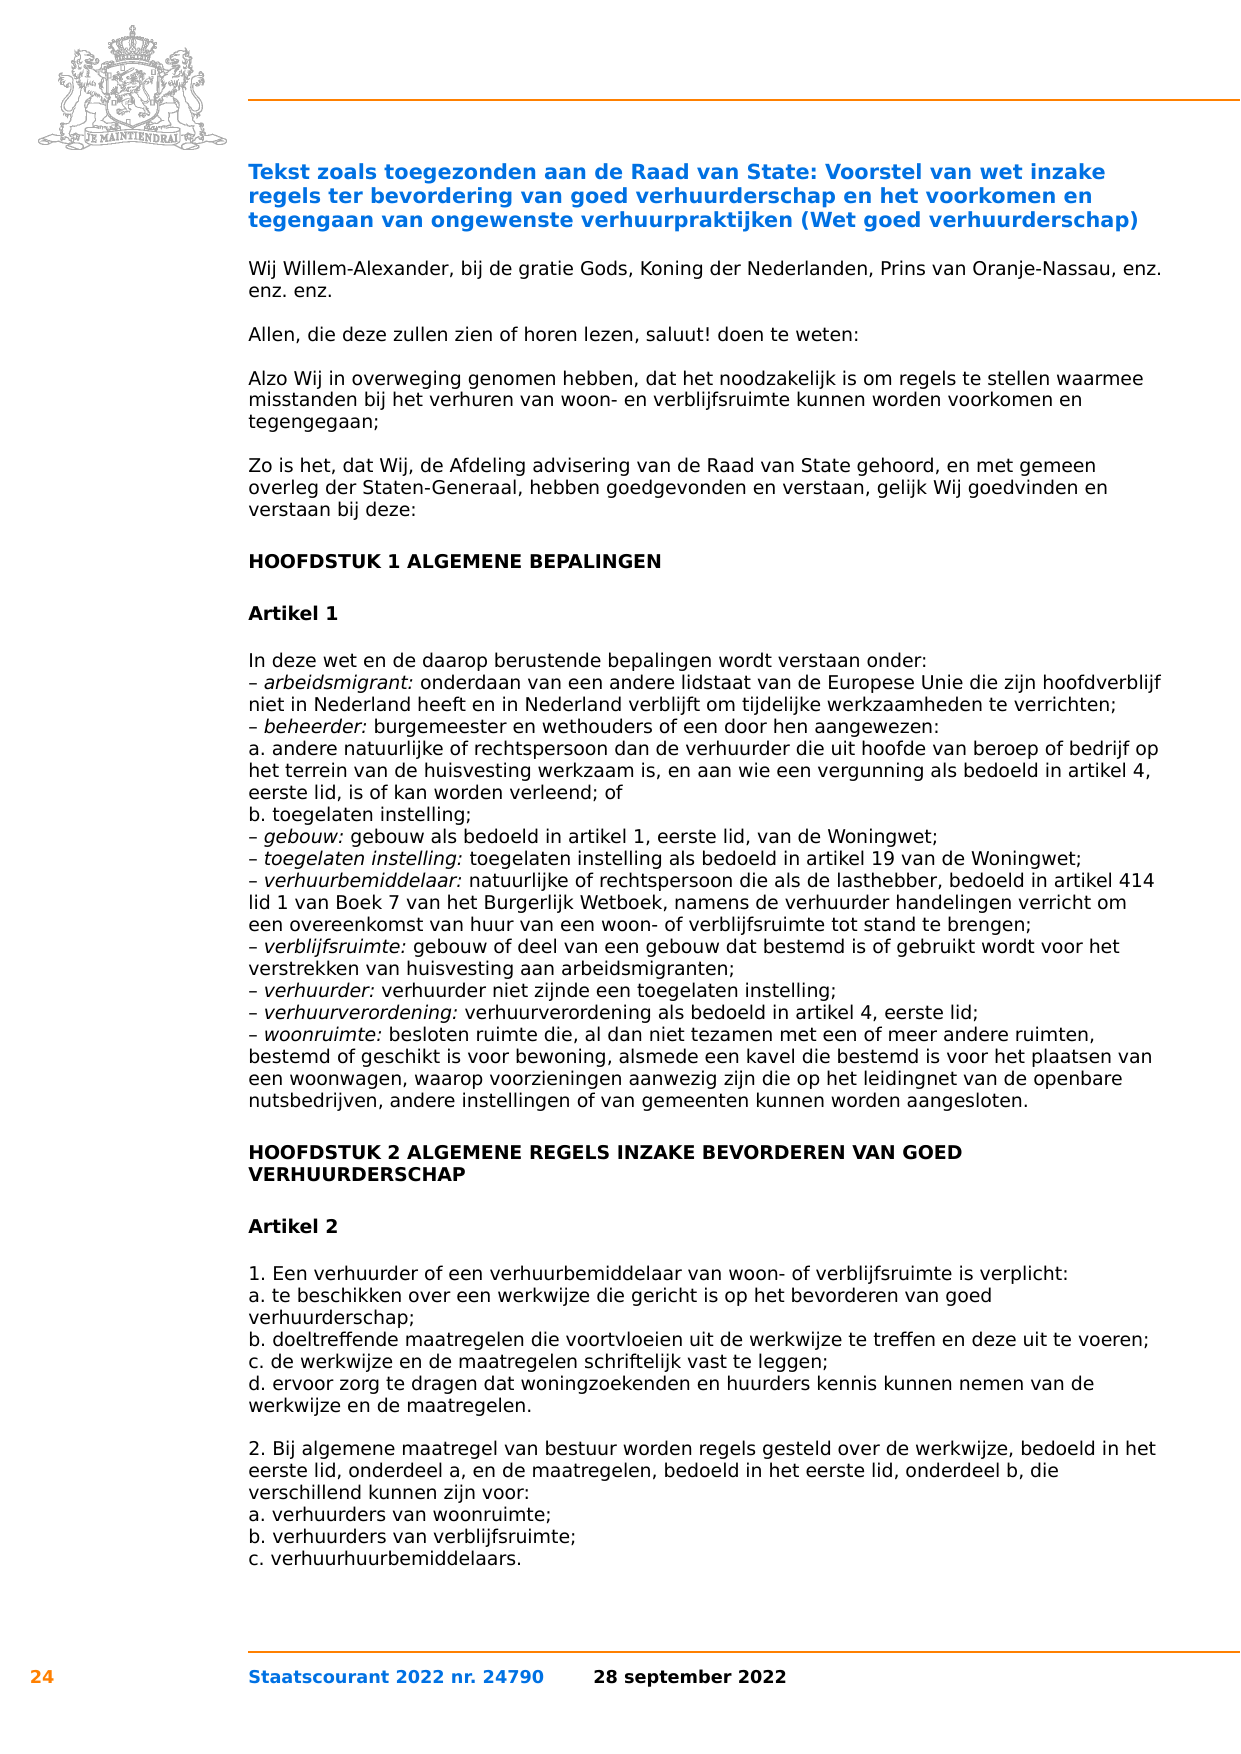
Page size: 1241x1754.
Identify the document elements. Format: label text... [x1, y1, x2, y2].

text d. ervoor zorg te dragen dat woningzoekenden en huurders kennis kunnen nemen van de werkwijze en de maatregelen. [248, 1372, 1163, 1416]
subtitle Artikel 1 [248, 603, 1163, 625]
text Wij Willem-Alexander, bij de gratie Gods, Koning der Nederlanden, Prins van Oranje-Nassau, enz. enz. enz. [248, 258, 1163, 302]
picture [38, 25, 227, 150]
text b. doeltreffende maatregelen die voortvloeien uit de werkwijze te treffen en deze uit te voeren; [248, 1328, 1163, 1351]
text 1. Een verhuurder of een verhuurbemiddelaar van woon- of verblijfsruimte is verplicht: [248, 1263, 1163, 1284]
text a. verhuurders van woonruimte; [248, 1504, 1163, 1526]
text b. toegelaten instelling; [248, 804, 1163, 826]
subtitle HOOFDSTUK 1 ALGEMENE BEPALINGEN [248, 551, 1163, 573]
text – arbeidsmigrant: onderdaan van een andere lidstaat van de Europese Unie die zijn hoofdverblijf niet in Nederland heeft en in Nederland verblijft om tijdelijke werkzaamheden te verrichten; [248, 672, 1163, 716]
text Alzo Wij in overweging genomen hebben, dat het noodzakelijk is om regels te stellen waarmee misstanden bij het verhuren van woon- en verblijfsruimte kunnen worden voorkomen en tegengegaan; [248, 367, 1163, 433]
text a. andere natuurlijke of rechtspersoon dan de verhuurder die uit hoofde van beroep of bedrijf op het terrein van de huisvesting werkzaam is, en aan wie een vergunning als bedoeld in artikel 4, eerste lid, is of kan worden verleend; of [248, 738, 1163, 804]
text – beheerder: burgemeester en wethouders of een door hen aangewezen: [248, 716, 1163, 738]
text – verhuurverordening: verhuurverordening als bedoeld in artikel 4, eerste lid; [248, 1002, 1163, 1024]
text c. de werkwijze en de maatregelen schriftelijk vast te leggen; [248, 1351, 1163, 1372]
text – toegelaten instelling: toegelaten instelling als bedoeld in artikel 19 van de Woningwet; [248, 848, 1163, 870]
text – verhuurbemiddelaar: natuurlijke of rechtspersoon die als de lasthebber, bedoeld in artikel 414 lid 1 van Boek 7 van het Burgerlijk Wetboek, namens de verhuurder handelingen verricht om een overeenkomst van huur van een woon- of verblijfsruimte tot stand te brengen; [248, 870, 1163, 936]
text – verhuurder: verhuurder niet zijnde een toegelaten instelling; [248, 980, 1163, 1002]
text – gebouw: gebouw als bedoeld in artikel 1, eerste lid, van de Woningwet; [248, 826, 1163, 848]
text a. te beschikken over een werkwijze die gericht is op het bevorderen van goed verhuurderschap; [248, 1284, 1163, 1328]
text In deze wet en de daarop berustende bepalingen wordt verstaan onder: [248, 650, 1163, 672]
text Allen, die deze zullen zien of horen lezen, saluut! doen te weten: [248, 323, 1163, 346]
text c. verhuurhuurbemiddelaars. [248, 1548, 1163, 1570]
text 2. Bij algemene maatregel van bestuur worden regels gesteld over de werkwijze, bedoeld in het eerste lid, onderdeel a, en de maatregelen, bedoeld in het eerste lid, onderdeel b, die verschillend kunnen zijn voor: [248, 1438, 1163, 1504]
subtitle HOOFDSTUK 2 ALGEMENE REGELS INZAKE BEVORDEREN VAN GOED VERHUURDERSCHAP [248, 1142, 1163, 1186]
text – woonruimte: besloten ruimte die, al dan niet tezamen met een of meer andere ruimten, bestemd of geschikt is voor bewoning, alsmede een kavel die bestemd is voor het plaatsen van een woonwagen, waarop voorzieningen aanwezig zijn die op het leidingnet van de openbare nutsbedrijven, andere instellingen of van gemeenten kunnen worden aangesloten. [248, 1024, 1163, 1112]
subtitle Artikel 2 [248, 1216, 1163, 1238]
text b. verhuurders van verblijfsruimte; [248, 1526, 1163, 1548]
text Zo is het, dat Wij, de Afdeling advisering van de Raad van State gehoord, en met gemeen overleg der Staten-Generaal, hebben goedgevonden en verstaan, gelijk Wij goedvinden en verstaan bij deze: [248, 455, 1163, 521]
subtitle Tekst zoals toegezonden aan de Raad van State: Voorstel van wet inzake regels ter bevordering van goed verhuurderschap en het voorkomen en tegengaan van ongewenste verhuurpraktijken (Wet goed verhuurderschap) [248, 160, 1163, 233]
text – verblijfsruimte: gebouw of deel van een gebouw dat bestemd is of gebruikt wordt voor het verstrekken van huisvesting aan arbeidsmigranten; [248, 936, 1163, 980]
